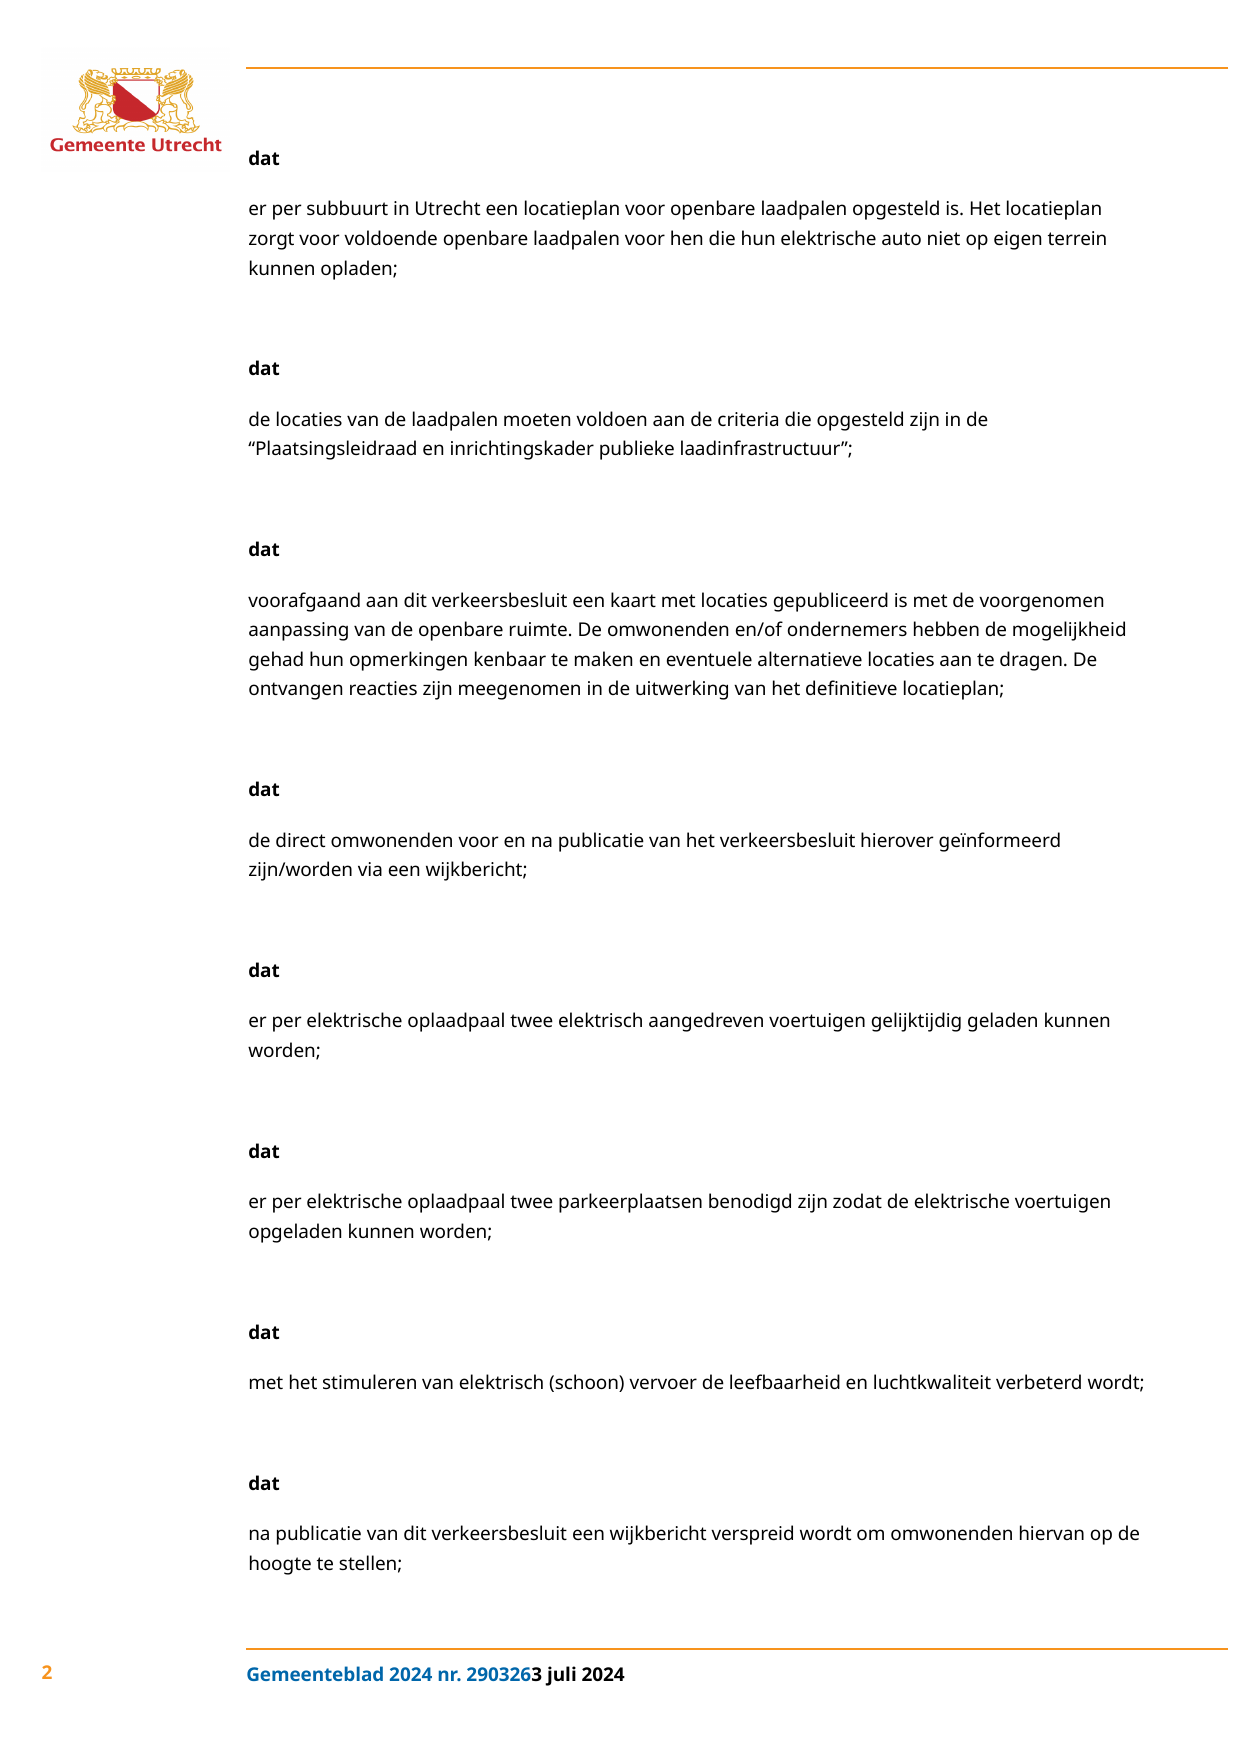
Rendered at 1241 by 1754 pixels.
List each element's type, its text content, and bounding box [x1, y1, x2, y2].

text na publicatie van dit verkeersbesluit een wijkbericht verspreid wordt om omwonenden hiervan op de hoogte te stellen; [248, 1521, 1152, 1576]
picture [41, 47, 231, 172]
text dat [248, 356, 1152, 381]
text dat [248, 1138, 1152, 1164]
text voorafgaand aan dit verkeersbesluit een kaart met locaties gepubliceerd is met de voorgenomen aanpassing van de openbare ruimte. De omwonenden en/of ondernemers hebben de mogelijkheid gehad hun opmerkingen kenbaar te maken en eventuele alternatieve locaties aan te dragen. De ontvangen reacties zijn meegenomen in de uitwerking van het definitieve locatieplan; [248, 587, 1152, 701]
text de direct omwonenden voor en na publicatie van het verkeersbesluit hierover geïnformeerd zijn/worden via een wijkbericht; [248, 827, 1152, 882]
text dat [248, 536, 1152, 562]
text de locaties van de laadpalen moeten voldoen aan de criteria die opgesteld zijn in de “Plaatsingsleidraad en inrichtingskader publieke laadinfrastructuur”; [248, 406, 1152, 461]
text dat [248, 957, 1152, 983]
text dat [248, 1470, 1152, 1496]
text dat [248, 145, 1152, 171]
text er per subbuurt in Utrecht een locatieplan voor openbare laadpalen opgesteld is. Het locatieplan zorgt voor voldoende openbare laadpalen voor hen die hun elektrische auto niet op eigen terrein kunnen opladen; [248, 196, 1152, 281]
text er per elektrische oplaadpaal twee parkeerplaatsen benodigd zijn zodat de elektrische voertuigen opgeladen kunnen worden; [248, 1188, 1152, 1244]
text met het stimuleren van elektrisch (schoon) vervoer de leefbaarheid en luchtkwaliteit verbeterd wordt; [248, 1369, 1152, 1395]
text dat [248, 776, 1152, 802]
text dat [248, 1319, 1152, 1345]
text er per elektrische oplaadpaal twee elektrisch aangedreven voertuigen gelijktijdig geladen kunnen worden; [248, 1008, 1152, 1063]
